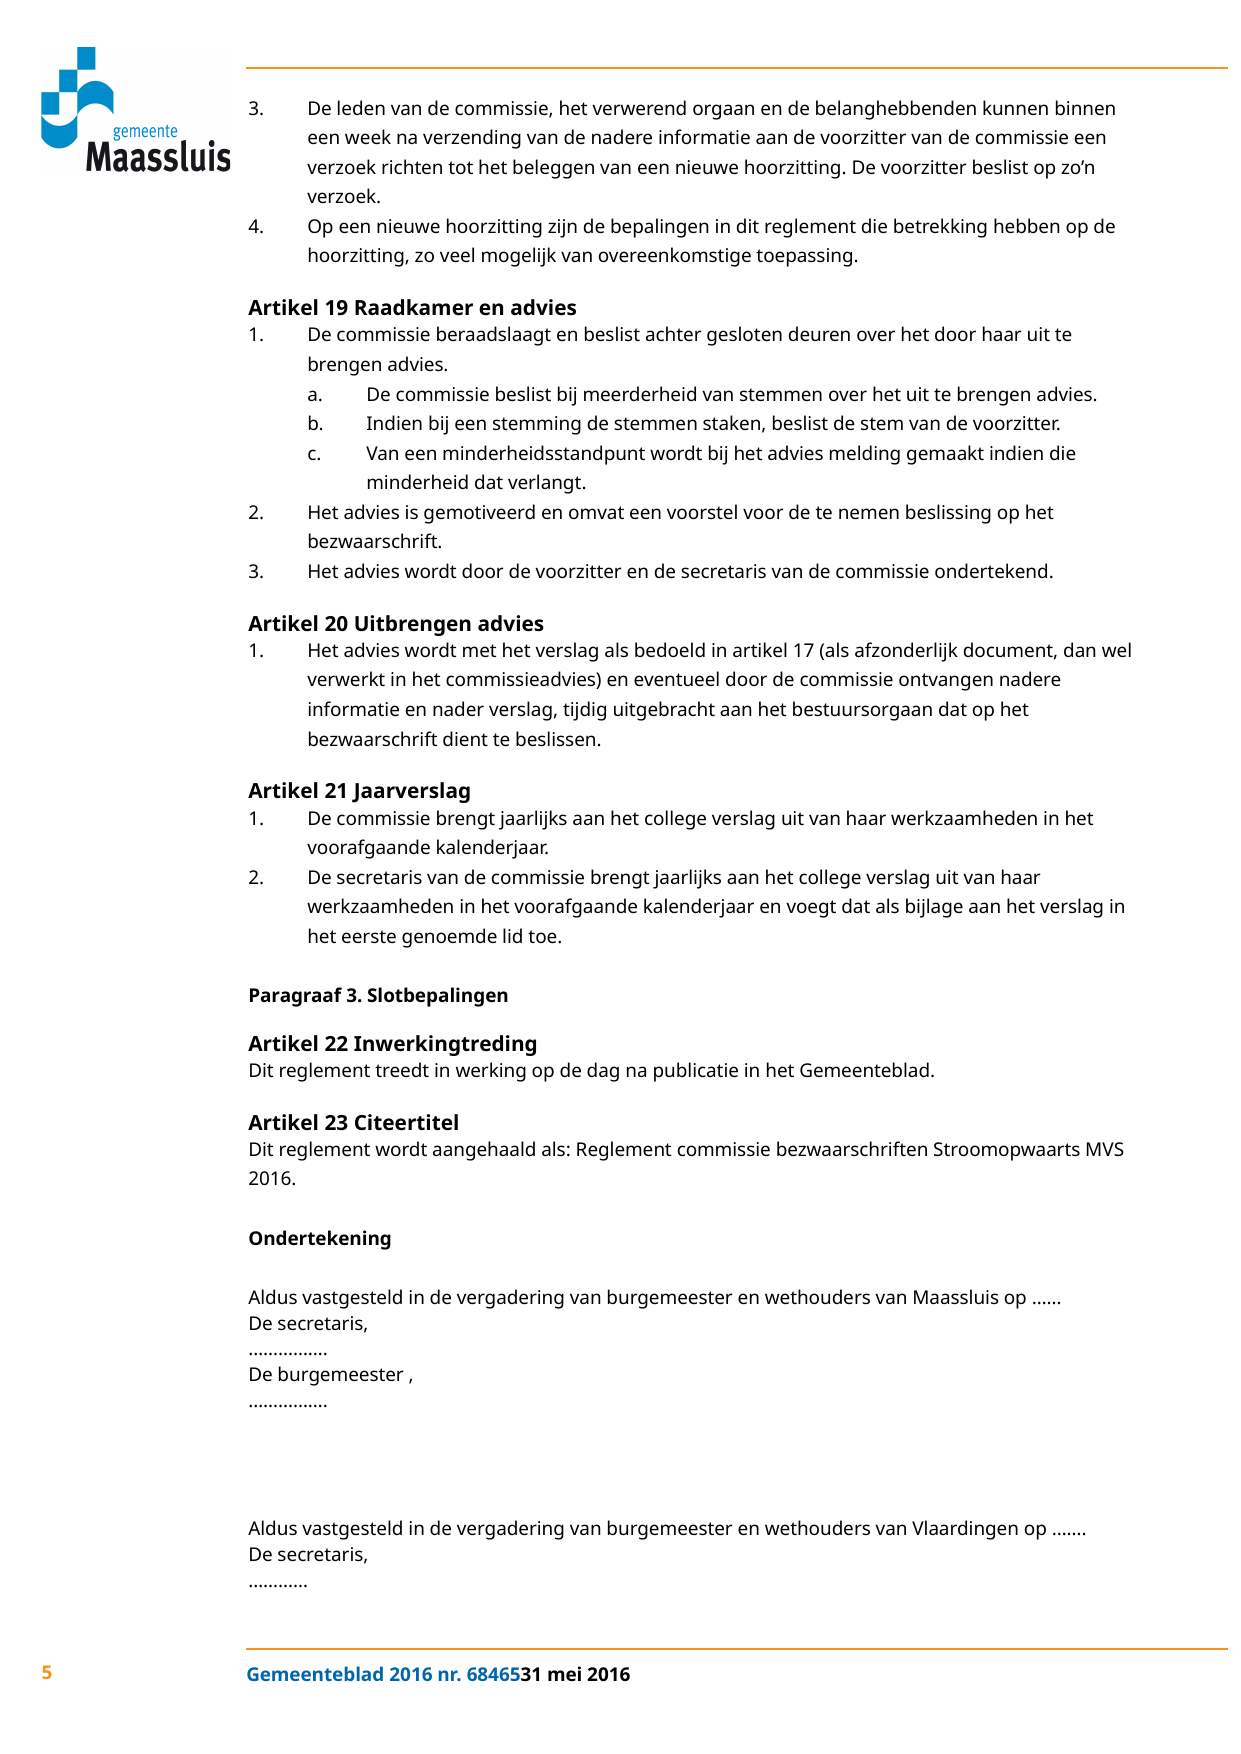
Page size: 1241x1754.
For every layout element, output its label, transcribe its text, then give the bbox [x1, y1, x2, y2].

text Dit reglement treedt in werking op de dag na publicatie in het Gemeenteblad. [248, 1057, 1152, 1083]
text Artikel 20 Uitbrengen advies [248, 609, 1152, 637]
list Het advies wordt door de voorzitter en de secretaris van de commissie ondertekend. [248, 558, 1152, 584]
text Artikel 21 Jaarverslag [248, 776, 1152, 805]
list De secretaris van de commissie brengt jaarlijks aan het college verslag uit van haar werkzaamheden in het voorafgaande kalenderjaar en voegt dat als bijlage aan het verslag in het eerste genoemde lid toe. [248, 864, 1152, 949]
text De secretaris, [248, 1310, 1152, 1335]
text Aldus vastgesteld in de vergadering van burgemeester en wethouders van Maassluis op …… [248, 1284, 1152, 1310]
list De leden van de commissie, het verwerend orgaan en de belanghebbenden kunnen binnen een week na verzending van de nadere informatie aan de voorzitter van de commissie een verzoek richten tot het beleggen van een nieuwe hoorzitting. De voorzitter beslist op zo’n verzoek. [248, 95, 1152, 209]
text Paragraaf 3. Slotbepalingen [248, 982, 1152, 1008]
picture [41, 47, 231, 172]
text Aldus vastgesteld in de vergadering van burgemeester en wethouders van Vlaardingen op ……. [248, 1516, 1152, 1541]
text De burgemeester , [248, 1361, 1152, 1387]
list De commissie beslist bij meerderheid van stemmen over het uit te brengen advies. [307, 381, 1152, 406]
list De commissie brengt jaarlijks aan het college verslag uit van haar werkzaamheden in het voorafgaande kalenderjaar. [248, 805, 1152, 860]
text De secretaris, [248, 1541, 1152, 1567]
list Van een minderheidsstandpunt wordt bij het advies melding gemaakt indien die minderheid dat verlangt. [307, 440, 1152, 495]
text Artikel 19 Raadkamer en advies [248, 293, 1152, 322]
text Artikel 22 Inwerkingtreding [248, 1029, 1152, 1057]
list Indien bij een stemming de stemmen staken, beslist de stem van de voorzitter. [307, 410, 1152, 436]
list Op een nieuwe hoorzitting zijn de bepalingen in dit reglement die betrekking hebben op de hoorzitting, zo veel mogelijk van overeenkomstige toepassing. [248, 213, 1152, 268]
list Het advies wordt met het verslag als bedoeld in artikel 17 (als afzonderlijk document, dan wel verwerkt in het commissieadvies) en eventueel door de commissie ontvangen nadere informatie en nader verslag, tijdig uitgebracht aan het bestuursorgaan dat op het bezwaarschrift dient te beslissen. [248, 637, 1152, 752]
list De commissie beraadslaagt en beslist achter gesloten deuren over het door haar uit te brengen advies. [248, 322, 1152, 377]
picture [41, 47, 77, 92]
text ………… [248, 1567, 1152, 1593]
text ……………. [248, 1335, 1152, 1361]
list Het advies is gemotiveerd en omvat een voorstel voor de te nemen beslissing op het bezwaarschrift. [248, 499, 1152, 554]
text ……………. [248, 1387, 1152, 1413]
text Artikel 23 Citeertitel [248, 1108, 1152, 1136]
text Dit reglement wordt aangehaald als: Reglement commissie bezwaarschriften Stroomopwaarts MVS 2016. [248, 1136, 1152, 1191]
text Ondertekening [248, 1225, 1152, 1251]
